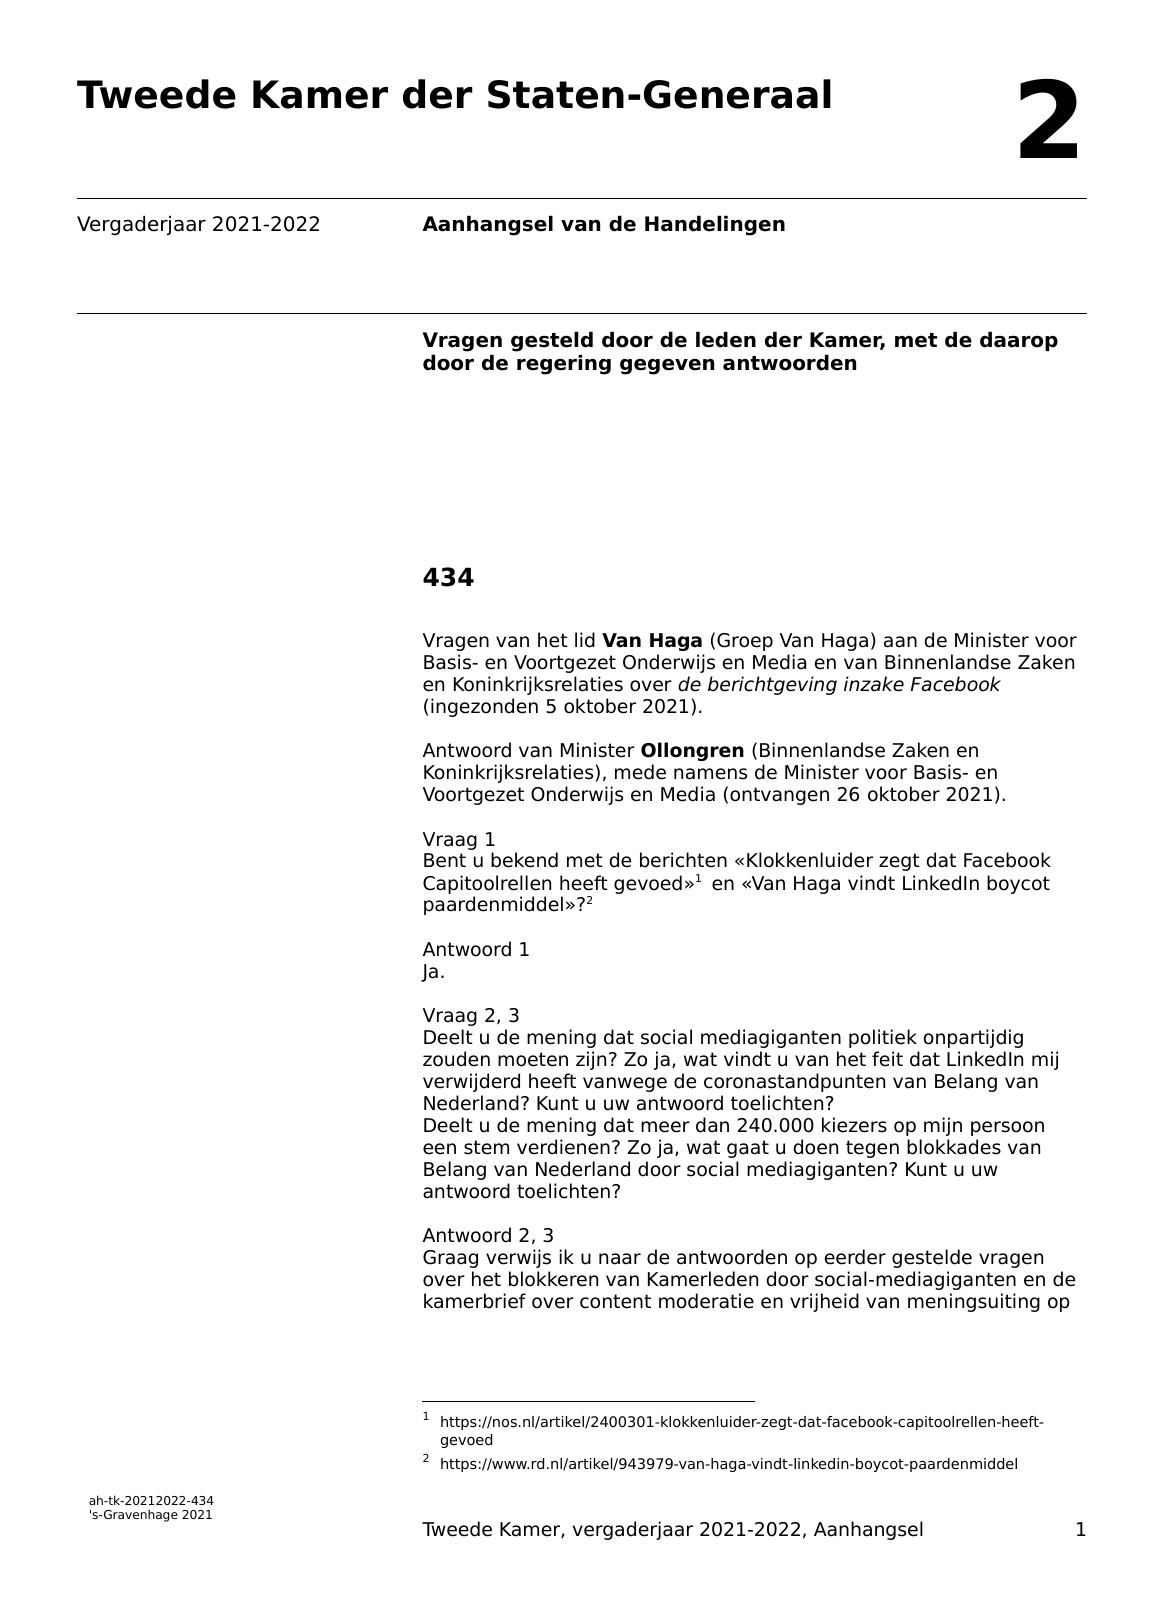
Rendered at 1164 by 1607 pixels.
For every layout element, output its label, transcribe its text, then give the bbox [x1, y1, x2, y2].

text Ja. [422, 961, 1087, 982]
text Bent u bekend met de berichten «Klokkenluider zegt dat Facebook Capitoolrellen heeft gevoed» en «Van Haga vindt LinkedIn boycot paardenmiddel»? [422, 850, 1087, 916]
text Graag verwijs ik u naar de antwoorden op eerder gestelde vragen over het blokkeren van Kamerleden door social-mediagiganten en de kamerbrief over content moderatie en vrijheid van meningsuiting op [422, 1247, 1087, 1334]
text Vragen van het lid Van Haga (Groep Van Haga) aan de Minister voor Basis- en Voortgezet Onderwijs en Media en van Binnenlandse Zaken en Koninkrijksrelaties over de berichtgeving inzake Facebook (ingezonden 5 oktober 2021). [422, 630, 1087, 718]
text Antwoord van Minister Ollongren (Binnenlandse Zaken en Koninkrijksrelaties), mede namens de Minister voor Basis- en Voortgezet Onderwijs en Media (ontvangen 26 oktober 2021). [422, 740, 1087, 806]
table_header Tweede Kamer der Staten-Generaal [77, 59, 886, 198]
table_cell Vragen gesteld door de leden der Kamer, met de daarop door de regering gegeven antwoorden [422, 314, 1087, 375]
text Deelt u de mening dat meer dan 240.000 kiezers op mijn persoon een stem verdienen? Zo ja, wat gaat u doen tegen blokkades van Belang van Nederland door social mediagiganten? Kunt u uw antwoord toelichten? [422, 1114, 1087, 1202]
text https://nos.nl/artikel/2400301-klokkenluider-zegt-dat-facebook-capitoolrellen-heeft-gevoed [422, 1410, 1087, 1449]
text https://www.rd.nl/artikel/943979-van-haga-vindt-linkedin-boycot-paardenmiddel [422, 1452, 1087, 1474]
text Deelt u de mening dat social mediagiganten politiek onpartijdig zouden moeten zijn? Zo ja, wat vindt u van het feit dat LinkedIn mij verwijderd heeft vanwege de coronastandpunten van Belang van Nederland? Kunt u uw antwoord toelichten? [422, 1027, 1087, 1114]
table_cell Vergaderjaar 2021-2022 [77, 199, 422, 313]
text Vraag 1 [422, 828, 1087, 850]
text 's-Gravenhage 2021 [88, 1508, 323, 1522]
text Vraag 2, 3 [422, 1005, 1087, 1027]
text Antwoord 2, 3 [422, 1225, 1087, 1247]
text 434 [422, 563, 1087, 592]
table_header 2 [886, 59, 1087, 198]
table_cell [77, 314, 422, 375]
text Antwoord 1 [422, 938, 1087, 961]
text ah-tk-20212022-434 [88, 1494, 323, 1508]
table_cell Aanhangsel van de Handelingen [422, 199, 1087, 313]
